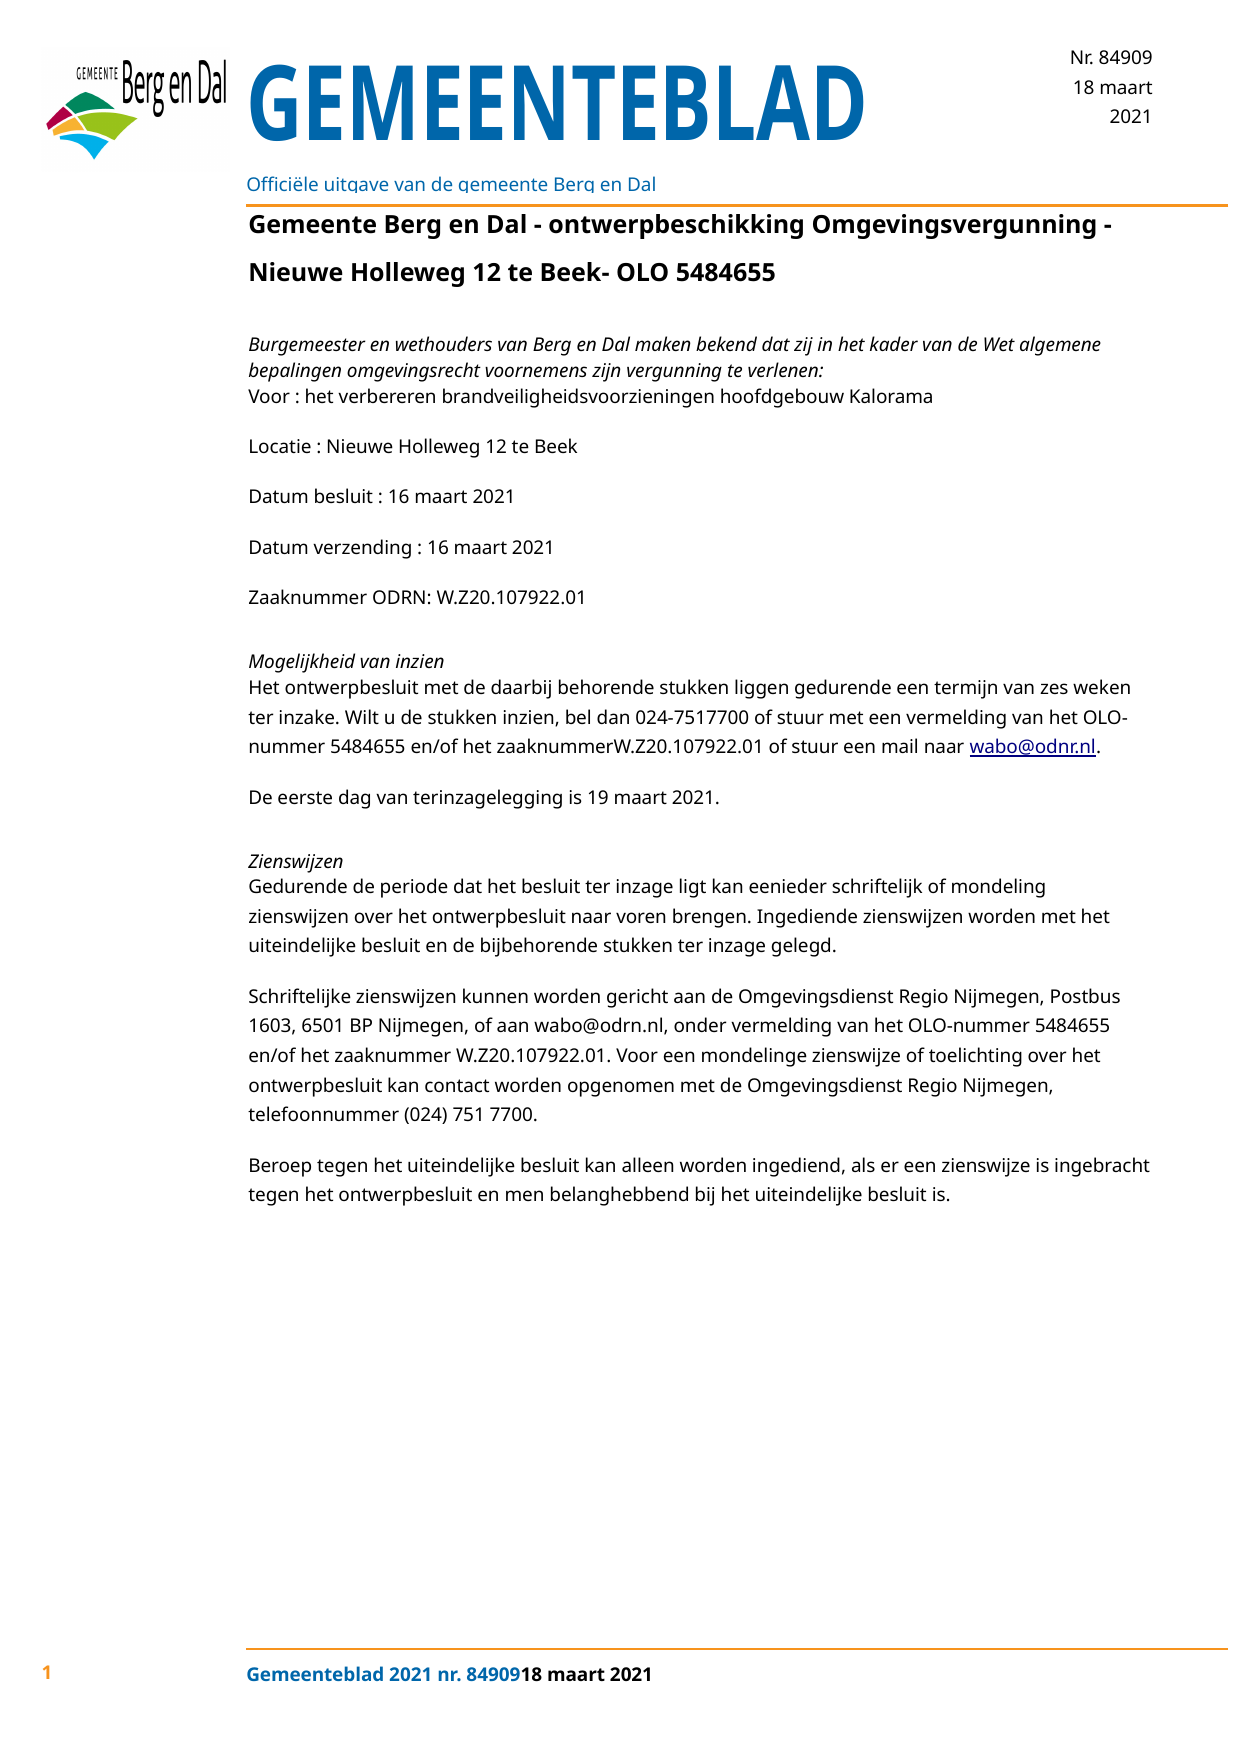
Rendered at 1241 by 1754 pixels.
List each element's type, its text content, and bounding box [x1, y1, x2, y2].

text Zaaknummer ODRN: W.Z20.107922.01 [248, 584, 1152, 610]
text Gemeente Berg en Dal - ontwerpbeschikking Omgevingsvergunning - Nieuwe Holleweg 12 te Beek- OLO 5484655 [248, 207, 1152, 288]
text Burgemeester en wethouders van Berg en Dal maken bekend dat zij in het kader van de Wet algemene bepalingen omgevingsrecht voornemens zijn vergunning te verlenen: [248, 331, 1152, 383]
text Beroep tegen het uiteindelijke besluit kan alleen worden ingediend, als er een zienswijze is ingebracht tegen het ontwerpbesluit en men belanghebbend bij het uiteindelijke besluit is. [248, 1152, 1152, 1207]
text Het ontwerpbesluit met de daarbij behorende stukken liggen gedurende een termijn van zes weken ter inzake. Wilt u de stukken inzien, bel dan 024-7517700 of stuur met een vermelding van het OLO-nummer 5484655 en/of het zaaknummerW.Z20.107922.01 of stuur een mail naar wabo@odnr.nl. [248, 674, 1152, 759]
text Schriftelijke zienswijzen kunnen worden gericht aan de Omgevingsdienst Regio Nijmegen, Postbus 1603, 6501 BP Nijmegen, of aan wabo@odrn.nl, onder vermelding van het OLO-nummer 5484655 en/of het zaaknummer W.Z20.107922.01. Voor een mondelinge zienswijze of toelichting over het ontwerpbesluit kan contact worden opgenomen met de Omgevingsdienst Regio Nijmegen, telefoonnummer (024) 751 7700. [248, 983, 1152, 1127]
text Mogelijkheid van inzien [248, 648, 1152, 674]
text Locatie : Nieuwe Holleweg 12 te Beek [248, 433, 1152, 459]
text Voor : het verbereren brandveiligheidsvoorzieningen hoofdgebouw Kalorama [248, 383, 1152, 409]
text Datum verzending : 16 maart 2021 [248, 534, 1152, 560]
text De eerste dag van terinzagelegging is 19 maart 2021. [248, 784, 1152, 809]
text Datum besluit : 16 maart 2021 [248, 484, 1152, 509]
text Gedurende de periode dat het besluit ter inzage ligt kan eenieder schriftelijk of mondeling zienswijzen over het ontwerpbesluit naar voren brengen. Ingediende zienswijzen worden met het uiteindelijke besluit en de bijbehorende stukken ter inzage gelegd. [248, 873, 1152, 958]
text Zienswijzen [248, 848, 1152, 873]
picture [41, 47, 231, 172]
